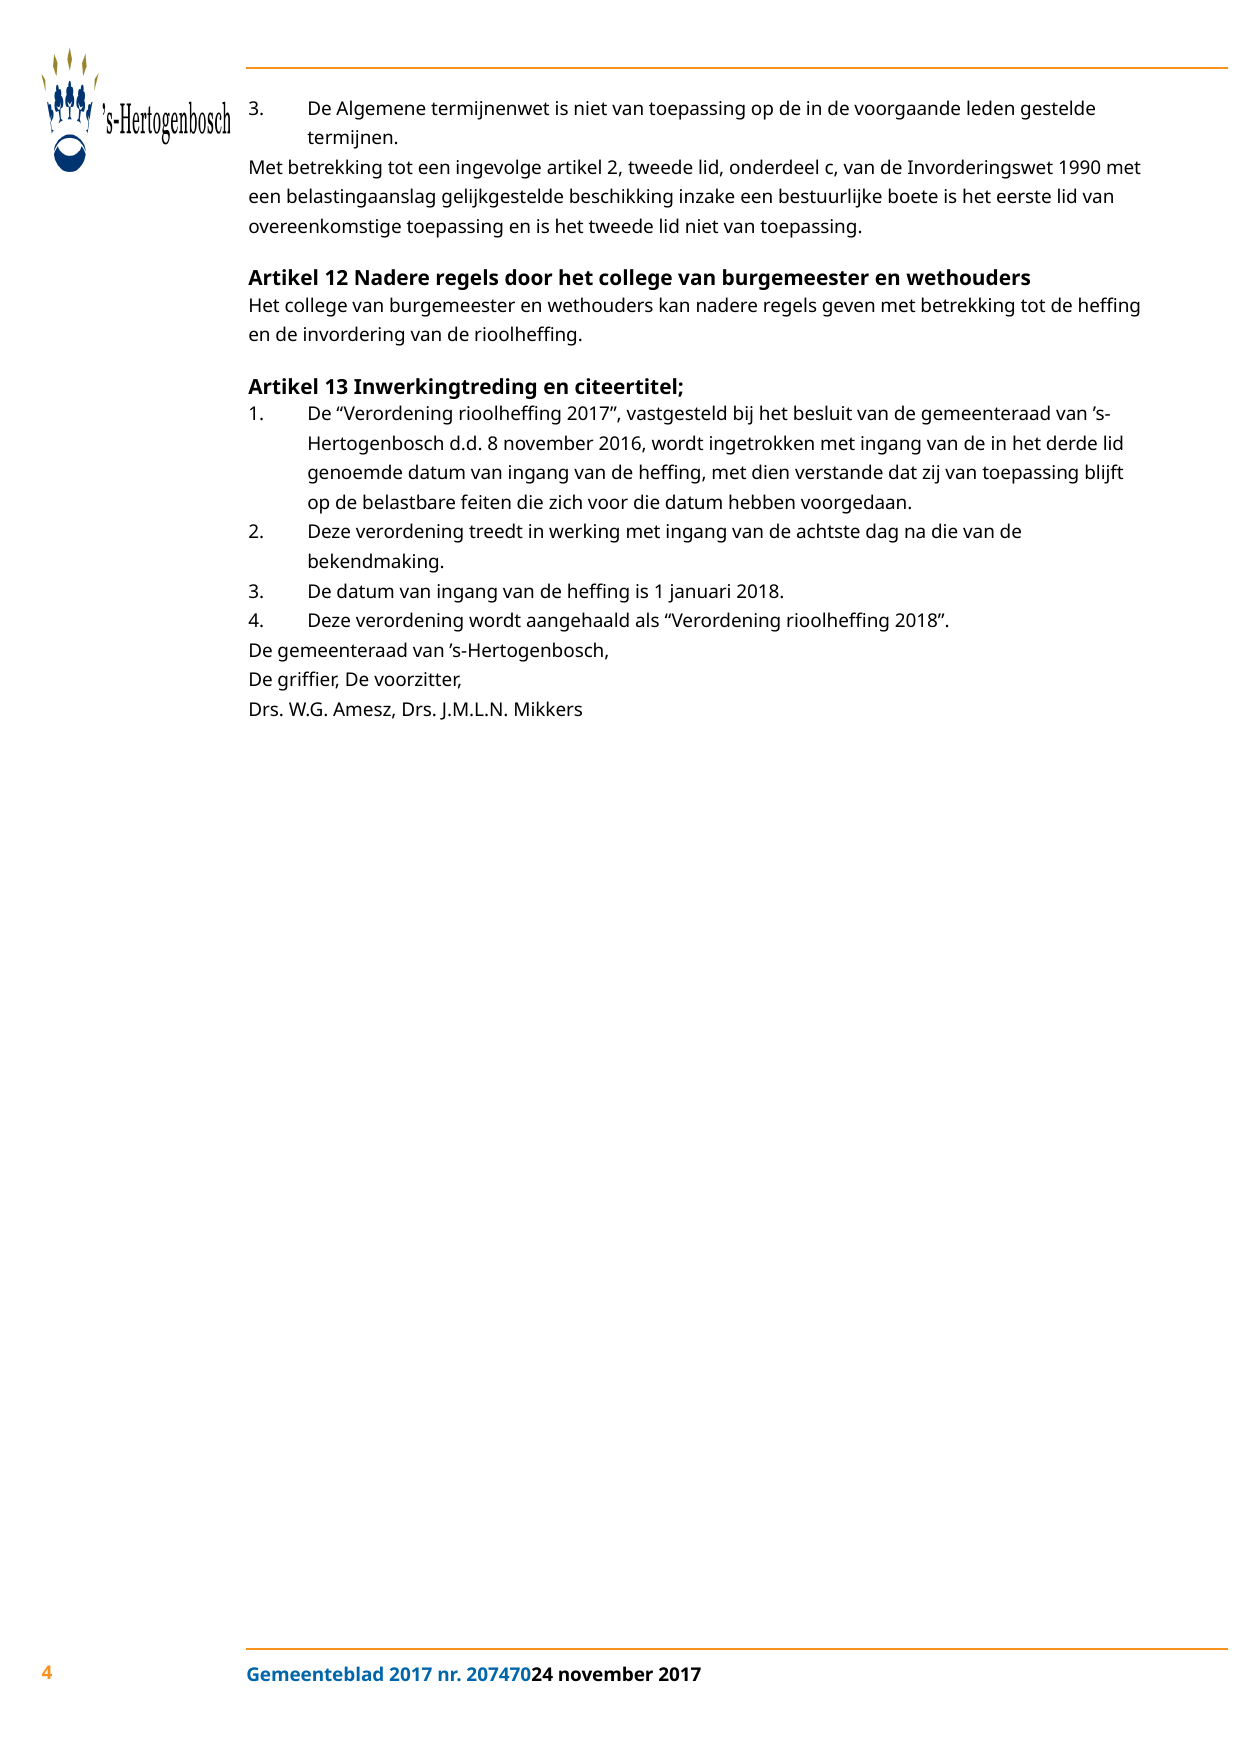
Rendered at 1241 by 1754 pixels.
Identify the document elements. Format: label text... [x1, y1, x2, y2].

text Artikel 12 Nadere regels door het college van burgemeester en wethouders [248, 263, 1152, 292]
list Deze verordening wordt aangehaald als “Verordening rioolheffing 2018”. [248, 607, 1152, 633]
text Met betrekking tot een ingevolge artikel 2, tweede lid, onderdeel c, van de Invorderingswet 1990 met een belastingaanslag gelijkgestelde beschikking inzake een bestuurlijke boete is het eerste lid van overeenkomstige toepassing en is het tweede lid niet van toepassing. [248, 154, 1152, 239]
text De griffier, De voorzitter, [248, 667, 1152, 692]
text Artikel 13 Inwerkingtreding en citeertitel; [248, 372, 1152, 400]
list De Algemene termijnenwet is niet van toepassing op de in de voorgaande leden gestelde termijnen. [248, 95, 1152, 150]
list Deze verordening treedt in werking met ingang van de achtste dag na die van de bekendmaking. [248, 519, 1152, 574]
list De “Verordening rioolheffing 2017”, vastgesteld bij het besluit van de gemeenteraad van ’s-Hertogenbosch d.d. 8 november 2016, wordt ingetrokken met ingang van de in het derde lid genoemde datum van ingang van de heffing, met dien verstande dat zij van toepassing blijft op de belastbare feiten die zich voor die datum hebben voorgedaan. [248, 400, 1152, 515]
text Drs. W.G. Amesz, Drs. J.M.L.N. Mikkers [248, 696, 1152, 722]
text Het college van burgemeester en wethouders kan nadere regels geven met betrekking tot de heffing en de invordering van de rioolheffing. [248, 292, 1152, 347]
picture [41, 47, 231, 172]
text De gemeenteraad van ’s-Hertogenbosch, [248, 637, 1152, 663]
list De datum van ingang van de heffing is 1 januari 2018. [248, 578, 1152, 604]
